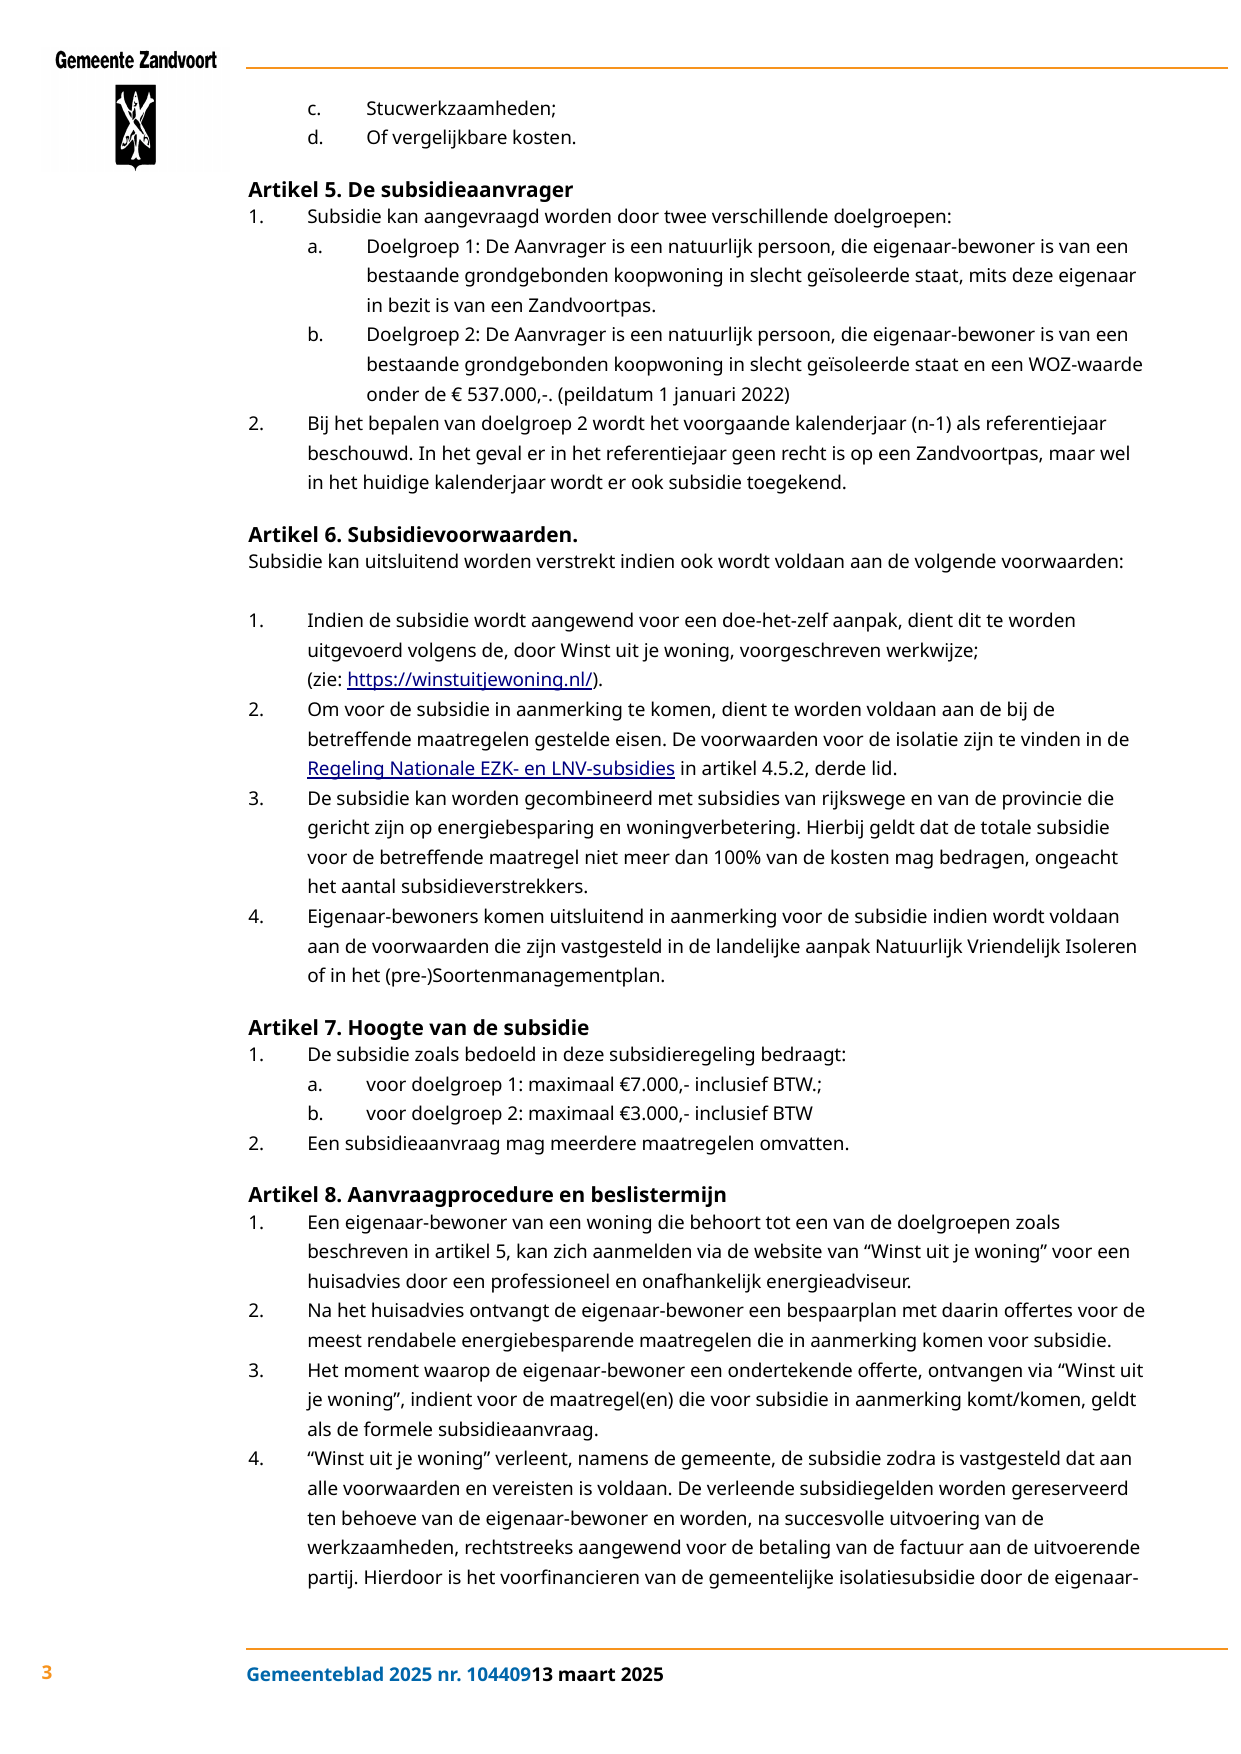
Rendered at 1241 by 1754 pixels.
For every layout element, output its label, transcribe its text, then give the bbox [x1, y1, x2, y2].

list De subsidie zoals bedoeld in deze subsidieregeling bedraagt: [248, 1041, 1152, 1067]
text Artikel 7. Hoogte van de subsidie [248, 1013, 1152, 1041]
list De subsidie kan worden gecombineerd met subsidies van rijkswege en van de provincie die gericht zijn op energiebesparing en woningverbetering. Hierbij geldt dat de totale subsidie voor de betreffende maatregel niet meer dan 100% van de kosten mag bedragen, ongeacht het aantal subsidieverstrekkers. [248, 785, 1152, 899]
list Het moment waarop de eigenaar-bewoner een ondertekende offerte, ontvangen via “Winst uit je woning”, indient voor de maatregel(en) die voor subsidie in aanmerking komt/komen, geldt als de formele subsidieaanvraag. [248, 1357, 1152, 1442]
list Een subsidieaanvraag mag meerdere maatregelen omvatten. [248, 1130, 1152, 1156]
list Doelgroep 1: De Aanvrager is een natuurlijk persoon, die eigenaar-bewoner is van een bestaande grondgebonden koopwoning in slecht geïsoleerde staat, mits deze eigenaar in bezit is van een Zandvoortpas. [307, 233, 1152, 318]
list Of vergelijkbare kosten. [307, 124, 1152, 150]
list voor doelgroep 2: maximaal €3.000,- inclusief BTW [307, 1101, 1152, 1126]
list “Winst uit je woning” verleent, namens de gemeente, de subsidie zodra is vastgesteld dat aan alle voorwaarden en vereisten is voldaan. De verleende subsidiegelden worden gereserveerd ten behoeve van de eigenaar-bewoner en worden, na succesvolle uitvoering van de werkzaamheden, rechtstreeks aangewend voor de betaling van de factuur aan de uitvoerende partij. Hierdoor is het voorfinancieren van de gemeentelijke isolatiesubsidie door de eigenaar- [248, 1446, 1152, 1590]
text Artikel 5. De subsidieaanvrager [248, 175, 1152, 203]
list Eigenaar-bewoners komen uitsluitend in aanmerking voor de subsidie indien wordt voldaan aan de voorwaarden die zijn vastgesteld in de landelijke aanpak Natuurlijk Vriendelijk Isoleren of in het (pre-)Soortenmanagementplan. [248, 903, 1152, 988]
text Artikel 6. Subsidievoorwaarden. [248, 520, 1152, 548]
list Om voor de subsidie in aanmerking te komen, dient te worden voldaan aan de bij de betreffende maatregelen gestelde eisen. De voorwaarden voor de isolatie zijn te vinden in de Regeling Nationale EZK- en LNV-subsidies in artikel 4.5.2, derde lid. [248, 696, 1152, 781]
list voor doelgroep 1: maximaal €7.000,- inclusief BTW.; [307, 1071, 1152, 1097]
list Na het huisadvies ontvangt de eigenaar-bewoner een bespaarplan met daarin offertes voor de meest rendabele energiebesparende maatregelen die in aanmerking komen voor subsidie. [248, 1298, 1152, 1353]
list Doelgroep 2: De Aanvrager is een natuurlijk persoon, die eigenaar-bewoner is van een bestaande grondgebonden koopwoning in slecht geïsoleerde staat en een WOZ-waarde onder de € 537.000,-. (peildatum 1 januari 2022) [307, 322, 1152, 406]
list Bij het bepalen van doelgroep 2 wordt het voorgaande kalenderjaar (n-1) als referentiejaar beschouwd. In het geval er in het referentiejaar geen recht is op een Zandvoortpas, maar wel in het huidige kalenderjaar wordt er ook subsidie toegekend. [248, 410, 1152, 495]
picture [41, 47, 231, 172]
text Artikel 8. Aanvraagprocedure en beslistermijn [248, 1181, 1152, 1209]
list Subsidie kan aangevraagd worden door twee verschillende doelgroepen: [248, 203, 1152, 229]
list Indien de subsidie wordt aangewend voor een doe-het-zelf aanpak, dient dit te worden uitgevoerd volgens de, door Winst uit je woning, voorgeschreven werkwijze; (zie: https://winstuitjewoning.nl/). [248, 607, 1152, 692]
list Stucwerkzaamheden; [307, 95, 1152, 121]
list Een eigenaar-bewoner van een woning die behoort tot een van de doelgroepen zoals beschreven in artikel 5, kan zich aanmelden via de website van “Winst uit je woning” voor een huisadvies door een professioneel en onafhankelijk energieadviseur. [248, 1209, 1152, 1294]
text Subsidie kan uitsluitend worden verstrekt indien ook wordt voldaan aan de volgende voorwaarden: [248, 548, 1152, 574]
